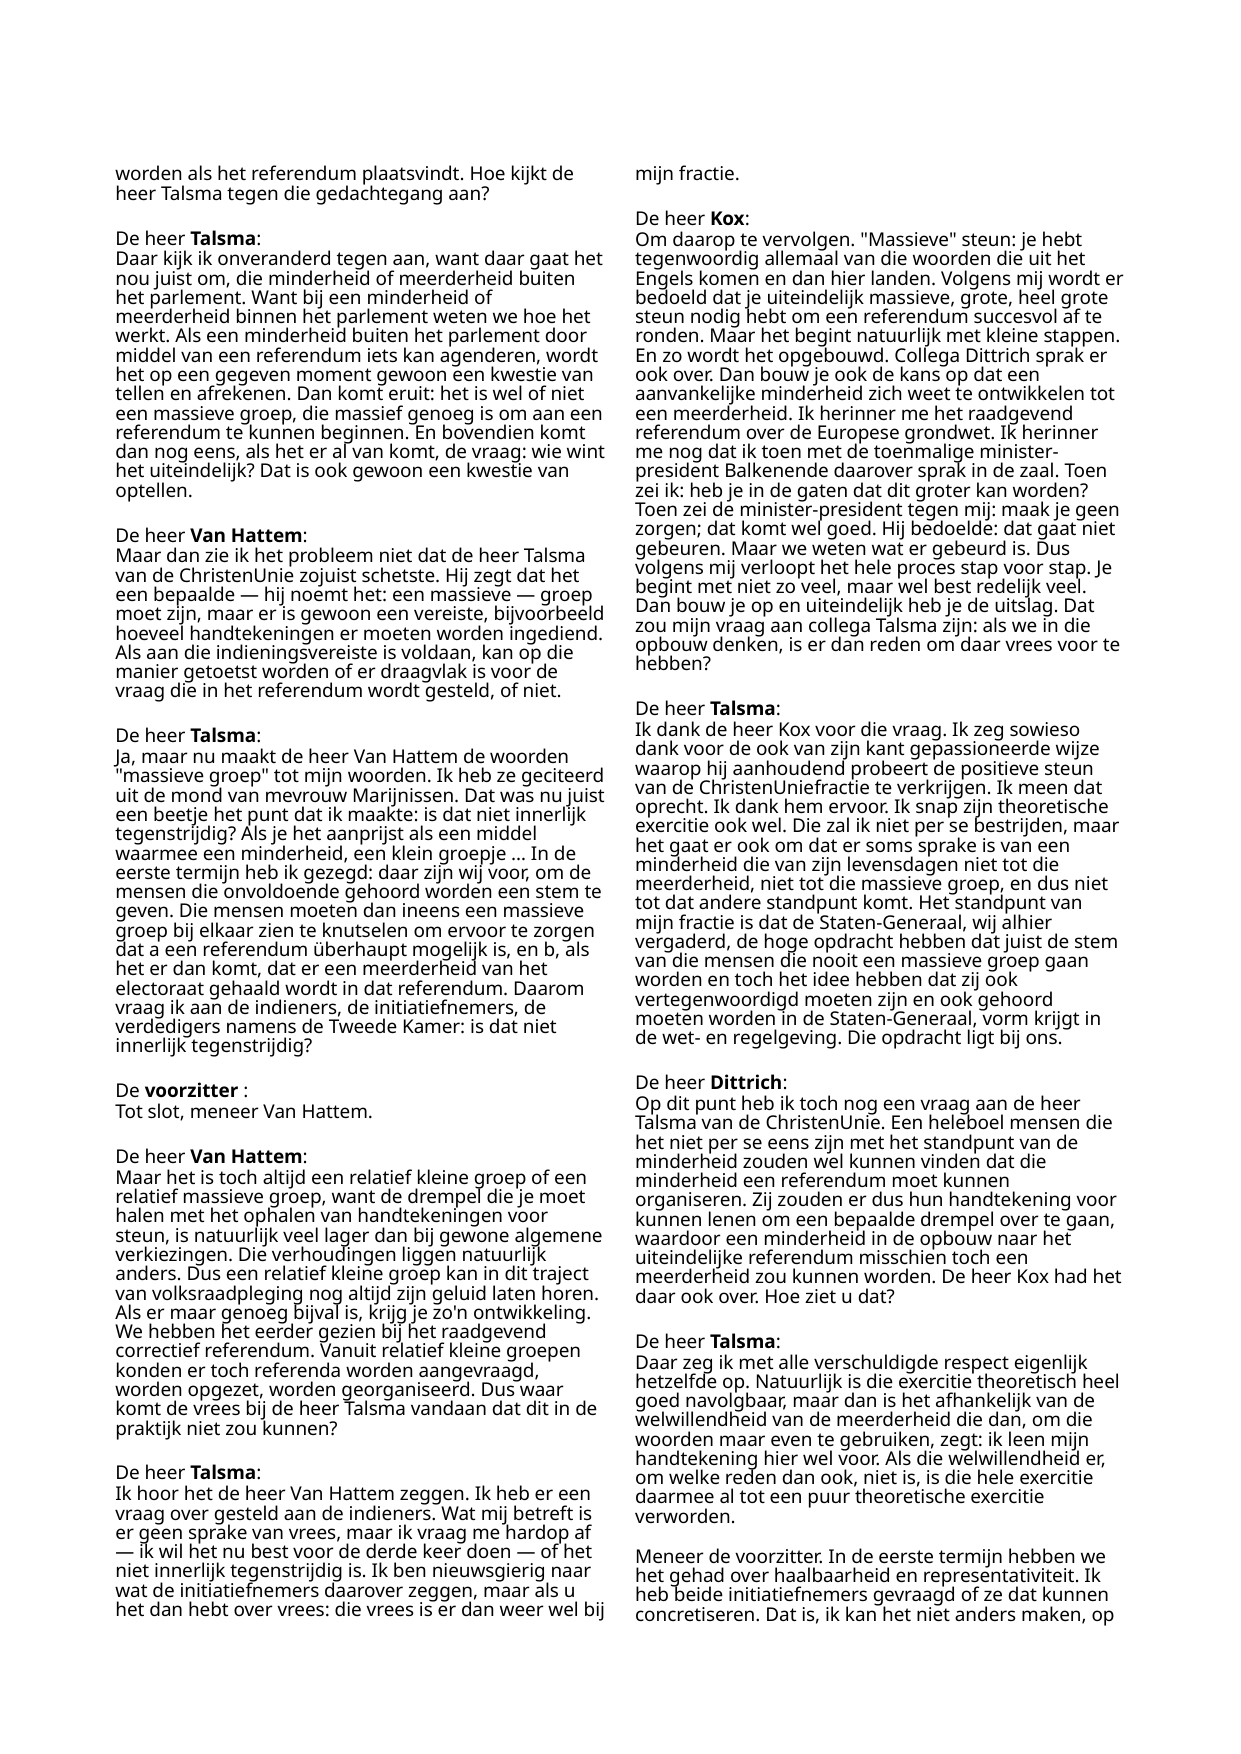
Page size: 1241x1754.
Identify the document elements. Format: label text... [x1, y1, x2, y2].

text Ik hoor het de heer Van Hattem zeggen. Ik heb er een vraag over gesteld aan de indieners. Wat mij betreft is er geen sprake van vrees, maar ik vraag me hardop af — ik wil het nu best voor de derde keer doen — of het niet innerlijk tegenstrijdig is. Ik ben nieuwsgierig naar wat de initiatiefnemers daarover zeggen, maar als u het dan hebt over vrees: die vrees is er dan weer wel bij [115, 1485, 605, 1620]
text De heer Van Hattem: [115, 522, 605, 547]
text De heer Talsma: [635, 695, 1125, 721]
text De heer Talsma: [115, 1459, 605, 1485]
text Om daarop te vervolgen. "Massieve" steun: je hebt tegenwoordig allemaal van die woorden die uit het Engels komen en dan hier landen. Volgens mij wordt er bedoeld dat je uiteindelijk massieve, grote, heel grote steun nodig hebt om een referendum succesvol af te ronden. Maar het begint natuurlijk met kleine stappen. En zo wordt het opgebouwd. Collega Dittrich sprak er ook over. Dan bouw je ook de kans op dat een aanvankelijke minderheid zich weet te ontwikkelen tot een meerderheid. Ik herinner me het raadgevend referendum over de Europese grondwet. Ik herinner me nog dat ik toen met de toenmalige minister-president Balkenende daarover sprak in de zaal. Toen zei ik: heb je in de gaten dat dit groter kan worden? Toen zei de minister-president tegen mij: maak je geen zorgen; dat komt wel goed. Hij bedoelde: dat gaat niet gebeuren. Maar we weten wat er gebeurd is. Dus volgens mij verloopt het hele proces stap voor stap. Je begint met niet zo veel, maar wel best redelijk veel. Dan bouw je op en uiteindelijk heb je de uitslag. Dat zou mijn vraag aan collega Talsma zijn: als we in die opbouw denken, is er dan reden om daar vrees voor te hebben? [635, 231, 1125, 674]
text Maar dan zie ik het probleem niet dat de heer Talsma van de ChristenUnie zojuist schetste. Hij zegt dat het een bepaalde — hij noemt het: een massieve — groep moet zijn, maar er is gewoon een vereiste, bijvoorbeeld hoeveel handtekeningen er moeten worden ingediend. Als aan die indieningsvereiste is voldaan, kan op die manier getoetst worden of er draagvlak is voor de vraag die in het referendum wordt gesteld, of niet. [115, 547, 605, 702]
text De heer Dittrich: [635, 1069, 1125, 1095]
text De heer Talsma: [115, 225, 605, 250]
text Maar het is toch altijd een relatief kleine groep of een relatief massieve groep, want de drempel die je moet halen met het ophalen van handtekeningen voor steun, is natuurlijk veel lager dan bij gewone algemene verkiezingen. Die verhoudingen liggen natuurlijk anders. Dus een relatief kleine groep kan in dit traject van volksraadpleging nog altijd zijn geluid laten horen. Als er maar genoeg bijval is, krijg je zo'n ontwikkeling. We hebben het eerder gezien bij het raadgevend correctief referendum. Vanuit relatief kleine groepen konden er toch referenda worden aangevraagd, worden opgezet, worden georganiseerd. Dus waar komt de vrees bij de heer Talsma vandaan dat dit in de praktijk niet zou kunnen? [115, 1169, 605, 1439]
text Ja, maar nu maakt de heer Van Hattem de woorden "massieve groep" tot mijn woorden. Ik heb ze geciteerd uit de mond van mevrouw Marijnissen. Dat was nu juist een beetje het punt dat ik maakte: is dat niet innerlijk tegenstrijdig? Als je het aanprijst als een middel waarmee een minderheid, een klein groepje … In de eerste termijn heb ik gezegd: daar zijn wij voor, om de mensen die onvoldoende gehoord worden een stem te geven. Die mensen moeten dan ineens een massieve groep bij elkaar zien te knutselen om ervoor te zorgen dat a een referendum überhaupt mogelijk is, en b, als het er dan komt, dat er een meerderheid van het electoraat gehaald wordt in dat referendum. Daarom vraag ik aan de indieners, de initiatiefnemers, de verdedigers namens de Tweede Kamer: is dat niet innerlijk tegenstrijdig? [115, 748, 605, 1057]
text De voorzitter : [115, 1077, 605, 1103]
text Ik dank de heer Kox voor die vraag. Ik zeg sowieso dank voor de ook van zijn kant gepassioneerde wijze waarop hij aanhoudend probeert de positieve steun van de ChristenUniefractie te verkrijgen. Ik meen dat oprecht. Ik dank hem ervoor. Ik snap zijn theoretische exercitie ook wel. Die zal ik niet per se bestrijden, maar het gaat er ook om dat er soms sprake is van een minderheid die van zijn levensdagen niet tot die meerderheid, niet tot die massieve groep, en dus niet tot dat andere standpunt komt. Het standpunt van mijn fractie is dat de Staten-Generaal, wij alhier vergaderd, de hoge opdracht hebben dat juist de stem van die mensen die nooit een massieve groep gaan worden en toch het idee hebben dat zij ook vertegenwoordigd moeten zijn en ook gehoord moeten worden in de Staten-Generaal, vorm krijgt in de wet- en regelgeving. Die opdracht ligt bij ons. [635, 721, 1125, 1048]
text De heer Talsma: [115, 722, 605, 748]
text De heer Talsma: [635, 1328, 1125, 1354]
text De heer Van Hattem: [115, 1143, 605, 1169]
text De heer Kox: [635, 205, 1125, 231]
text Tot slot, meneer Van Hattem. [115, 1103, 605, 1122]
text mijn fractie. [635, 165, 1125, 184]
text Daar kijk ik onveranderd tegen aan, want daar gaat het nou juist om, die minderheid of meerderheid buiten het parlement. Want bij een minderheid of meerderheid binnen het parlement weten we hoe het werkt. Als een minderheid buiten het parlement door middel van een referendum iets kan agenderen, wordt het op een gegeven moment gewoon een kwestie van tellen en afrekenen. Dan komt eruit: het is wel of niet een massieve groep, die massief genoeg is om aan een referendum te kunnen beginnen. En bovendien komt dan nog eens, als het er al van komt, de vraag: wie wint het uiteindelijk? Dat is ook gewoon een kwestie van optellen. [115, 250, 605, 501]
text Op dit punt heb ik toch nog een vraag aan de heer Talsma van de ChristenUnie. Een heleboel mensen die het niet per se eens zijn met het standpunt van de minderheid zouden wel kunnen vinden dat die minderheid een referendum moet kunnen organiseren. Zij zouden er dus hun handtekening voor kunnen lenen om een bepaalde drempel over te gaan, waardoor een minderheid in de opbouw naar het uiteindelijke referendum misschien toch een meerderheid zou kunnen worden. De heer Kox had het daar ook over. Hoe ziet u dat? [635, 1095, 1125, 1307]
text worden als het referendum plaatsvindt. Hoe kijkt de heer Talsma tegen die gedachtegang aan? [115, 165, 605, 204]
text Daar zeg ik met alle verschuldigde respect eigenlijk hetzelfde op. Natuurlijk is die exercitie theoretisch heel goed navolgbaar, maar dan is het afhankelijk van de welwillendheid van de meerderheid die dan, om die woorden maar even te gebruiken, zegt: ik leen mijn handtekening hier wel voor. Als die welwillendheid er, om welke reden dan ook, niet is, is die hele exercitie daarmee al tot een puur theoretische exercitie verworden. [635, 1354, 1125, 1527]
text Meneer de voorzitter. In de eerste termijn hebben we het gehad over haalbaarheid en representativiteit. Ik heb beide initiatiefnemers gevraagd of ze dat kunnen concretiseren. Dat is, ik kan het niet anders maken, op [635, 1548, 1125, 1625]
